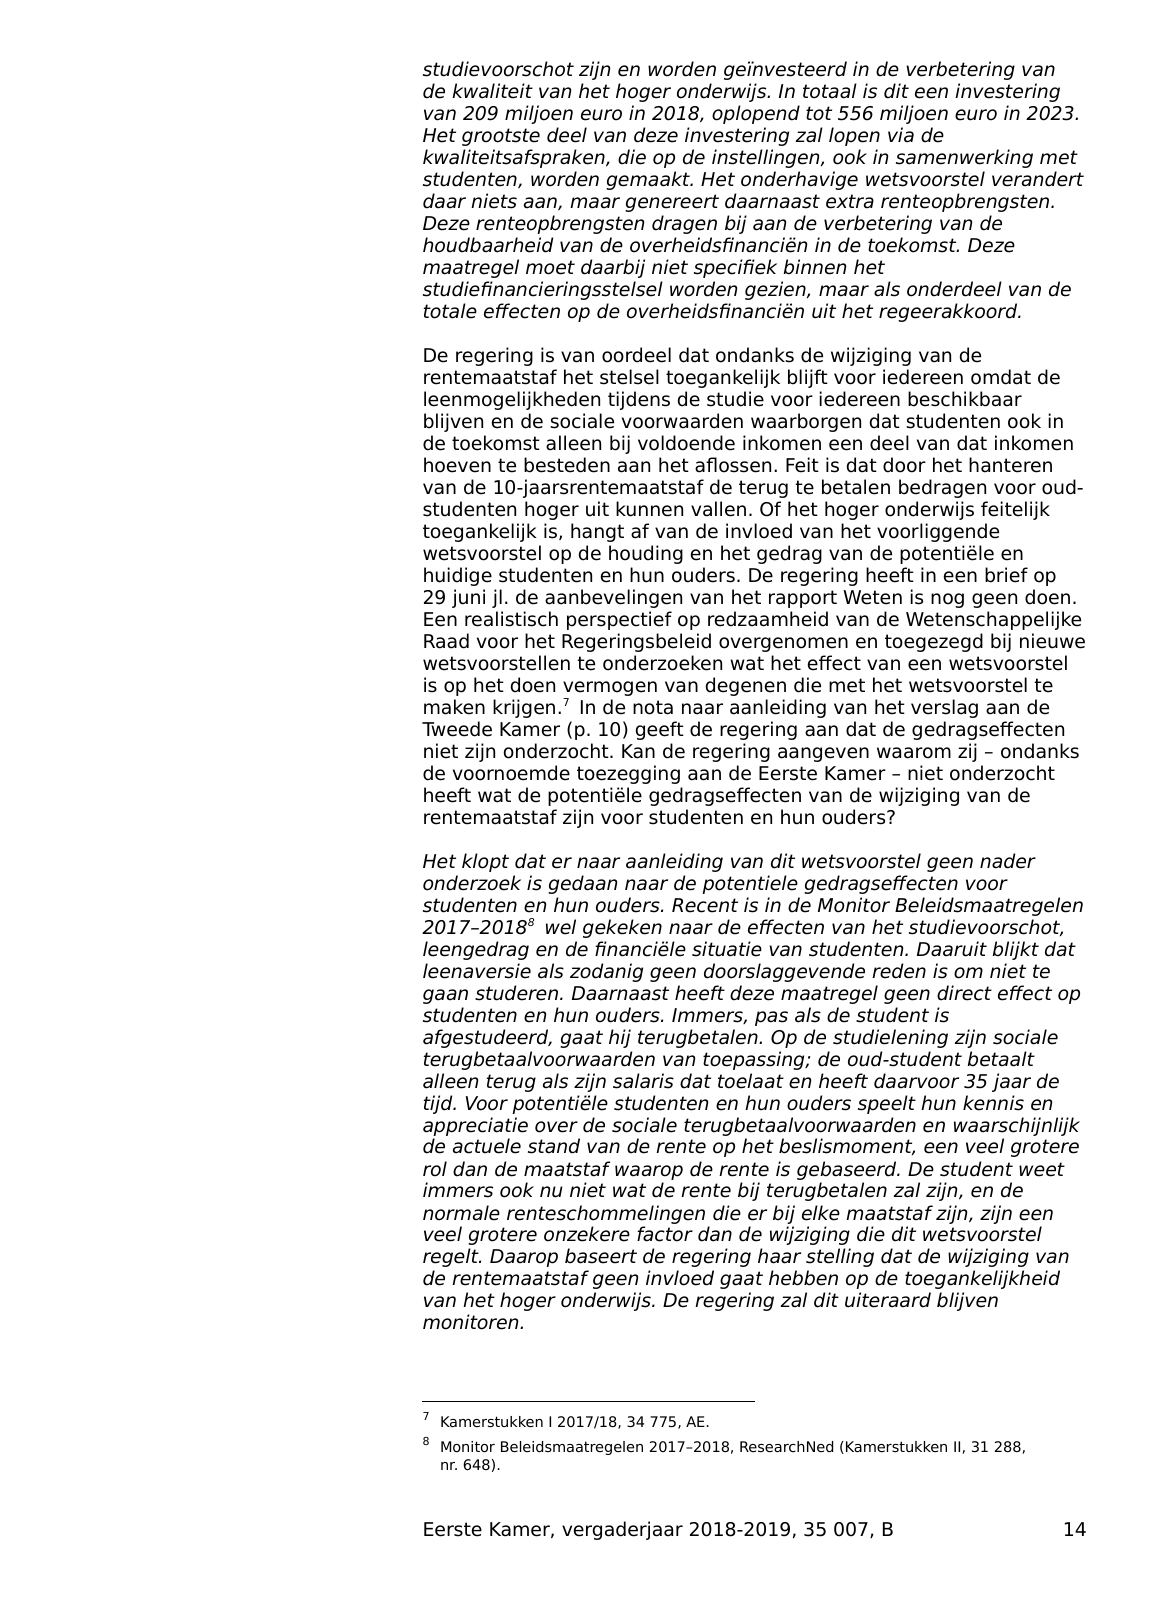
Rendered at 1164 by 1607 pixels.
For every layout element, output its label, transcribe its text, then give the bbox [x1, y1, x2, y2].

text De regering is van oordeel dat ondanks de wijziging van de rentemaatstaf het stelsel toegankelijk blijft voor iedereen omdat de leenmogelijkheden tijdens de studie voor iedereen beschikbaar blijven en de sociale voorwaarden waarborgen dat studenten ook in de toekomst alleen bij voldoende inkomen een deel van dat inkomen hoeven te besteden aan het aflossen. Feit is dat door het hanteren van de 10-jaarsrentemaatstaf de terug te betalen bedragen voor oud-studenten hoger uit kunnen vallen. Of het hoger onderwijs feitelijk toegankelijk is, hangt af van de invloed van het voorliggende wetsvoorstel op de houding en het gedrag van de potentiële en huidige studenten en hun ouders. De regering heeft in een brief op 29 juni jl. de aanbevelingen van het rapport Weten is nog geen doen. Een realistisch perspectief op redzaamheid van de Wetenschappelijke Raad voor het Regeringsbeleid overgenomen en toegezegd bij nieuwe wetsvoorstellen te onderzoeken wat het effect van een wetsvoorstel is op het doen vermogen van degenen die met het wetsvoorstel te maken krijgen. In de nota naar aanleiding van het verslag aan de Tweede Kamer (p. 10) geeft de regering aan dat de gedragseffecten niet zijn onderzocht. Kan de regering aangeven waarom zij – ondanks de voornoemde toezegging aan de Eerste Kamer – niet onderzocht heeft wat de potentiële gedragseffecten van de wijziging van de rentemaatstaf zijn voor studenten en hun ouders? [422, 345, 1087, 828]
text studievoorschot zijn en worden geïnvesteerd in de verbetering van de kwaliteit van het hoger onderwijs. In totaal is dit een investering van 209 miljoen euro in 2018, oplopend tot 556 miljoen euro in 2023. Het grootste deel van deze investering zal lopen via de kwaliteitsafspraken, die op de instellingen, ook in samenwerking met studenten, worden gemaakt. Het onderhavige wetsvoorstel verandert daar niets aan, maar genereert daarnaast extra renteopbrengsten. Deze renteopbrengsten dragen bij aan de verbetering van de houdbaarheid van de overheidsfinanciën in de toekomst. Deze maatregel moet daarbij niet specifiek binnen het studiefinancieringsstelsel worden gezien, maar als onderdeel van de totale effecten op de overheidsfinanciën uit het regeerakkoord. [422, 59, 1087, 323]
text Monitor Beleidsmaatregelen 2017–2018, ResearchNed (Kamerstukken II, 31 288, nr. 648). [422, 1435, 1087, 1474]
text Het klopt dat er naar aanleiding van dit wetsvoorstel geen nader onderzoek is gedaan naar de potentiele gedragseffecten voor studenten en hun ouders. Recent is in de Monitor Beleidsmaatregelen 2017–2018 wel gekeken naar de effecten van het studievoorschot, leengedrag en de financiële situatie van studenten. Daaruit blijkt dat leenaversie als zodanig geen doorslaggevende reden is om niet te gaan studeren. Daarnaast heeft deze maatregel geen direct effect op studenten en hun ouders. Immers, pas als de student is afgestudeerd, gaat hij terugbetalen. Op de studielening zijn sociale terugbetaalvoorwaarden van toepassing; de oud-student betaalt alleen terug als zijn salaris dat toelaat en heeft daarvoor 35 jaar de tijd. Voor potentiële studenten en hun ouders speelt hun kennis en appreciatie over de sociale terugbetaalvoorwaarden en waarschijnlijk de actuele stand van de rente op het beslismoment, een veel grotere rol dan de maatstaf waarop de rente is gebaseerd. De student weet immers ook nu niet wat de rente bij terugbetalen zal zijn, en de normale renteschommelingen die er bij elke maatstaf zijn, zijn een veel grotere onzekere factor dan de wijziging die dit wetsvoorstel regelt. Daarop baseert de regering haar stelling dat de wijziging van de rentemaatstaf geen invloed gaat hebben op de toegankelijkheid van het hoger onderwijs. De regering zal dit uiteraard blijven monitoren. [422, 851, 1087, 1334]
text Kamerstukken I 2017/18, 34 775, AE. [422, 1410, 1087, 1432]
